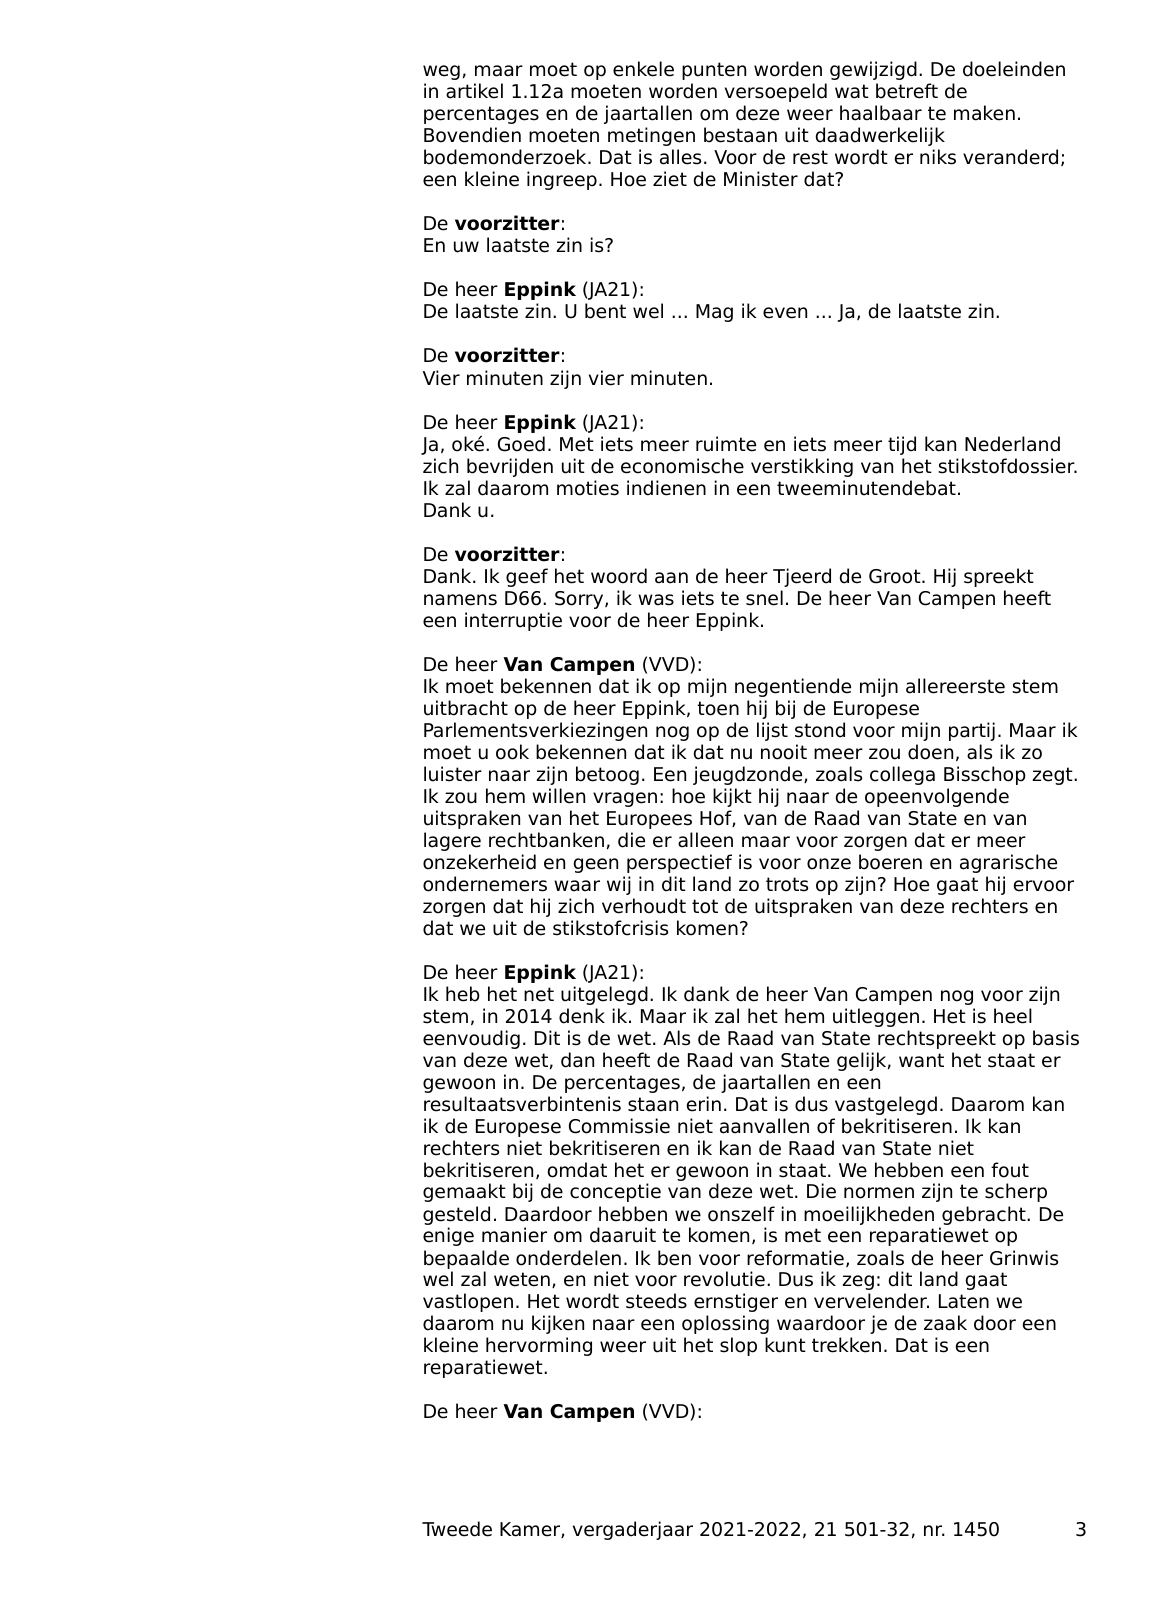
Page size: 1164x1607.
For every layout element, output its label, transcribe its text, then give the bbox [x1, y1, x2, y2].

text De heer Eppink (JA21): [422, 962, 1087, 984]
text De laatste zin. U bent wel ... Mag ik even ... Ja, de laatste zin. [422, 301, 1087, 323]
text Dank. Ik geef het woord aan de heer Tjeerd de Groot. Hij spreekt namens D66. Sorry, ik was iets te snel. De heer Van Campen heeft een interruptie voor de heer Eppink. [422, 566, 1087, 632]
text En uw laatste zin is? [422, 235, 1087, 257]
text Ik heb het net uitgelegd. Ik dank de heer Van Campen nog voor zijn stem, in 2014 denk ik. Maar ik zal het hem uitleggen. Het is heel eenvoudig. Dit is de wet. Als de Raad van State rechtspreekt op basis van deze wet, dan heeft de Raad van State gelijk, want het staat er gewoon in. De percentages, de jaartallen en een resultaatsverbintenis staan erin. Dat is dus vastgelegd. Daarom kan ik de Europese Commissie niet aanvallen of bekritiseren. Ik kan rechters niet bekritiseren en ik kan de Raad van State niet bekritiseren, omdat het er gewoon in staat. We hebben een fout gemaakt bij de conceptie van deze wet. Die normen zijn te scherp gesteld. Daardoor hebben we onszelf in moeilijkheden gebracht. De enige manier om daaruit te komen, is met een reparatiewet op bepaalde onderdelen. Ik ben voor reformatie, zoals de heer Grinwis wel zal weten, en niet voor revolutie. Dus ik zeg: dit land gaat vastlopen. Het wordt steeds ernstiger en vervelender. Laten we daarom nu kijken naar een oplossing waardoor je de zaak door een kleine hervorming weer uit het slop kunt trekken. Dat is een reparatiewet. [422, 984, 1087, 1379]
text De heer Van Campen (VVD): [422, 654, 1087, 676]
text Vier minuten zijn vier minuten. [422, 367, 1087, 389]
text De heer Eppink (JA21): [422, 412, 1087, 433]
text Ik moet bekennen dat ik op mijn negentiende mijn allereerste stem uitbracht op de heer Eppink, toen hij bij de Europese Parlementsverkiezingen nog op de lijst stond voor mijn partij. Maar ik moet u ook bekennen dat ik dat nu nooit meer zou doen, als ik zo luister naar zijn betoog. Een jeugdzonde, zoals collega Bisschop zegt. Ik zou hem willen vragen: hoe kijkt hij naar de opeenvolgende uitspraken van het Europees Hof, van de Raad van State en van lagere rechtbanken, die er alleen maar voor zorgen dat er meer onzekerheid en geen perspectief is voor onze boeren en agrarische ondernemers waar wij in dit land zo trots op zijn? Hoe gaat hij ervoor zorgen dat hij zich verhoudt tot de uitspraken van deze rechters en dat we uit de stikstofcrisis komen? [422, 676, 1087, 939]
text De voorzitter: [422, 544, 1087, 566]
text De voorzitter: [422, 345, 1087, 367]
text De heer Van Campen (VVD): [422, 1401, 1087, 1423]
text De voorzitter: [422, 213, 1087, 235]
text Ja, oké. Goed. Met iets meer ruimte en iets meer tijd kan Nederland zich bevrijden uit de economische verstikking van het stikstofdossier. Ik zal daarom moties indienen in een tweeminutendebat. [422, 433, 1087, 499]
text weg, maar moet op enkele punten worden gewijzigd. De doeleinden in artikel 1.12a moeten worden versoepeld wat betreft de percentages en de jaartallen om deze weer haalbaar te maken. Bovendien moeten metingen bestaan uit daadwerkelijk bodemonderzoek. Dat is alles. Voor de rest wordt er niks veranderd; een kleine ingreep. Hoe ziet de Minister dat? [422, 59, 1087, 191]
text De heer Eppink (JA21): [422, 279, 1087, 301]
text Dank u. [422, 499, 1087, 521]
